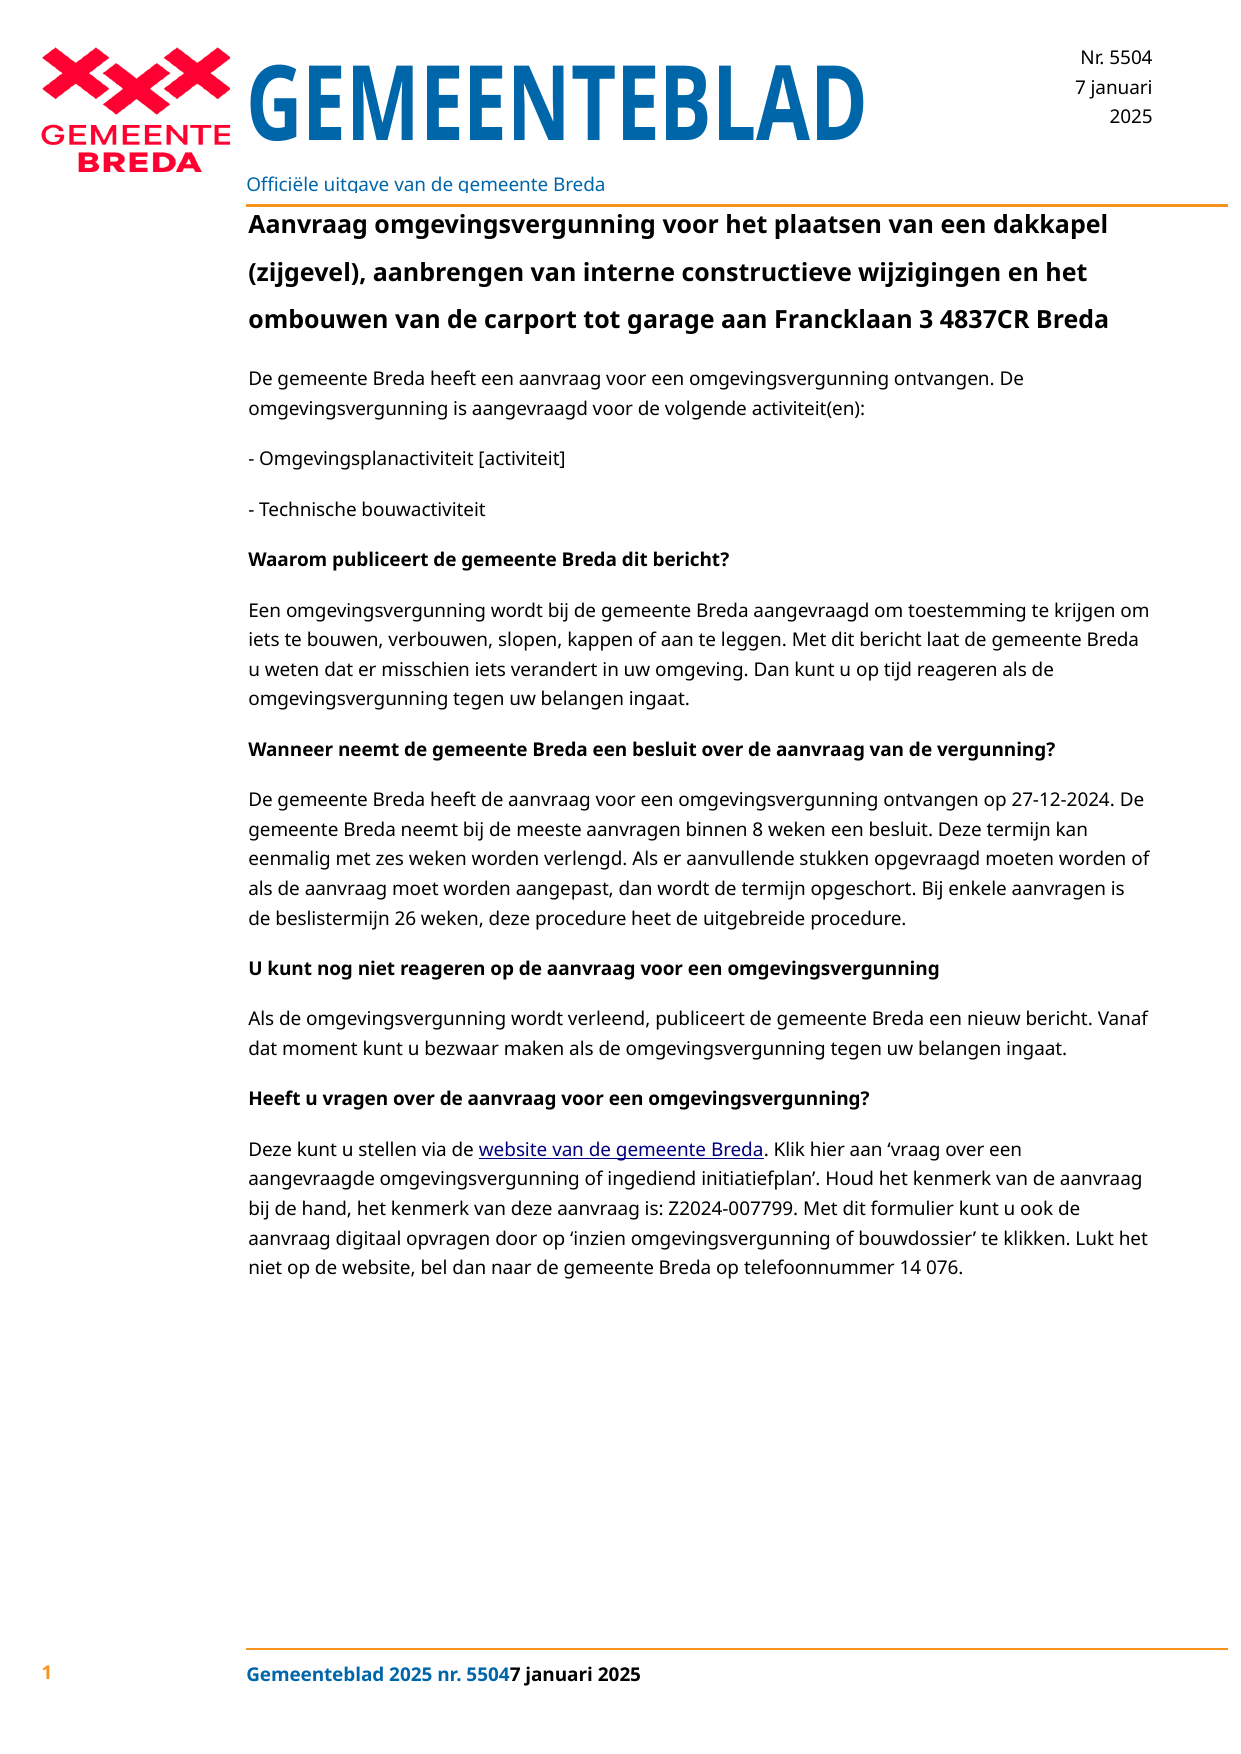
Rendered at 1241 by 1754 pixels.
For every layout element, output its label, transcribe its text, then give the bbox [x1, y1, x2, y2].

text U kunt nog niet reageren op de aanvraag voor een omgevingsvergunning [248, 955, 1152, 981]
text Deze kunt u stellen via de website van de gemeente Breda. Klik hier aan ‘vraag over een aangevraagde omgevingsvergunning of ingediend initiatiefplan’. Houd het kenmerk van de aanvraag bij de hand, het kenmerk van deze aanvraag is: Z2024-007799. Met dit formulier kunt u ook de aanvraag digitaal opvragen door op ‘inzien omgevingsvergunning of bouwdossier’ te klikken. Lukt het niet op de website, bel dan naar de gemeente Breda op telefoonnummer 14 076. [248, 1136, 1152, 1280]
text Aanvraag omgevingsvergunning voor het plaatsen van een dakkapel (zijgevel), aanbrengen van interne constructieve wijzigingen en het ombouwen van de carport tot garage aan Francklaan 3 4837CR Breda [248, 207, 1152, 336]
text De gemeente Breda heeft een aanvraag voor een omgevingsvergunning ontvangen. De omgevingsvergunning is aangevraagd voor de volgende activiteit(en): [248, 366, 1152, 421]
text Een omgevingsvergunning wordt bij de gemeente Breda aangevraagd om toestemming te krijgen om iets te bouwen, verbouwen, slopen, kappen of aan te leggen. Met dit bericht laat de gemeente Breda u weten dat er misschien iets verandert in uw omgeving. Dan kunt u op tijd reageren als de omgevingsvergunning tegen uw belangen ingaat. [248, 597, 1152, 711]
text Waarom publiceert de gemeente Breda dit bericht? [248, 546, 1152, 572]
text Heeft u vragen over de aanvraag voor een omgevingsvergunning? [248, 1086, 1152, 1111]
text Als de omgevingsvergunning wordt verleend, publiceert de gemeente Breda een nieuw bericht. Vanaf dat moment kunt u bezwaar maken als de omgevingsvergunning tegen uw belangen ingaat. [248, 1006, 1152, 1061]
text - Omgevingsplanactiviteit [activiteit] [248, 446, 1152, 471]
text De gemeente Breda heeft de aanvraag voor een omgevingsvergunning ontvangen op 27-12-2024. De gemeente Breda neemt bij de meeste aanvragen binnen 8 weken een besluit. Deze termijn kan eenmalig met zes weken worden verlengd. Als er aanvullende stukken opgevraagd moeten worden of als de aanvraag moet worden aangepast, dan wordt de termijn opgeschort. Bij enkele aanvragen is de beslistermijn 26 weken, deze procedure heet de uitgebreide procedure. [248, 786, 1152, 930]
text - Technische bouwactiviteit [248, 496, 1152, 522]
text Wanneer neemt de gemeente Breda een besluit over de aanvraag van de vergunning? [248, 736, 1152, 762]
picture [41, 47, 231, 172]
